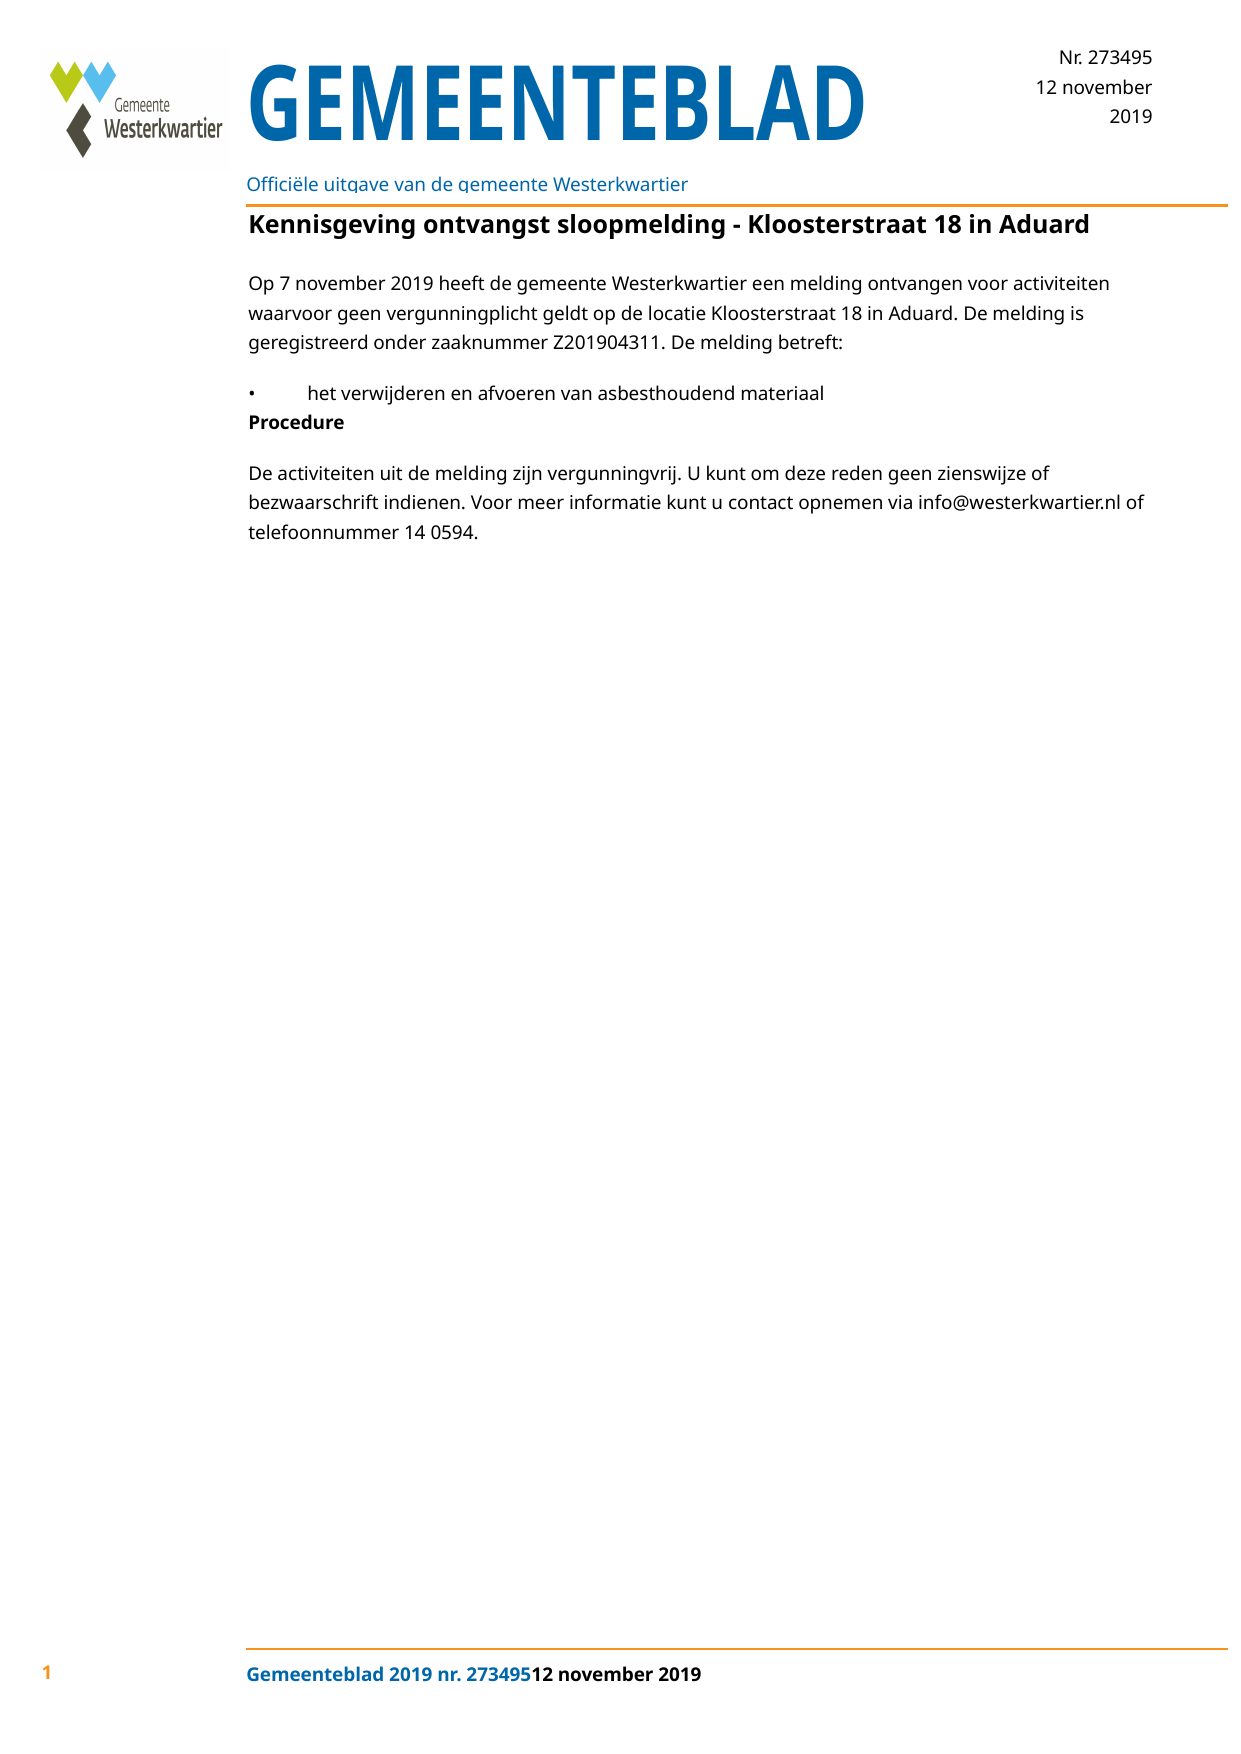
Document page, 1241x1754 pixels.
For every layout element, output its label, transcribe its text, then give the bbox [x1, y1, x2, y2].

picture [41, 47, 231, 172]
text De activiteiten uit de melding zijn vergunningvrij. U kunt om deze reden geen zienswijze of bezwaarschrift indienen. Voor meer informatie kunt u contact opnemen via info@westerkwartier.nl of telefoonnummer 14 0594. [248, 460, 1152, 545]
text Kennisgeving ontvangst sloopmelding - Kloosterstraat 18 in Aduard [248, 207, 1152, 241]
text Op 7 november 2019 heeft de gemeente Westerkwartier een melding ontvangen voor activiteiten waarvoor geen vergunningplicht geldt op de locatie Kloosterstraat 18 in Aduard. De melding is geregistreerd onder zaaknummer Z201904311. De melding betreft: [248, 270, 1152, 355]
list het verwijderen en afvoeren van asbesthoudend materiaal [248, 380, 1152, 406]
text Procedure [248, 409, 1152, 435]
